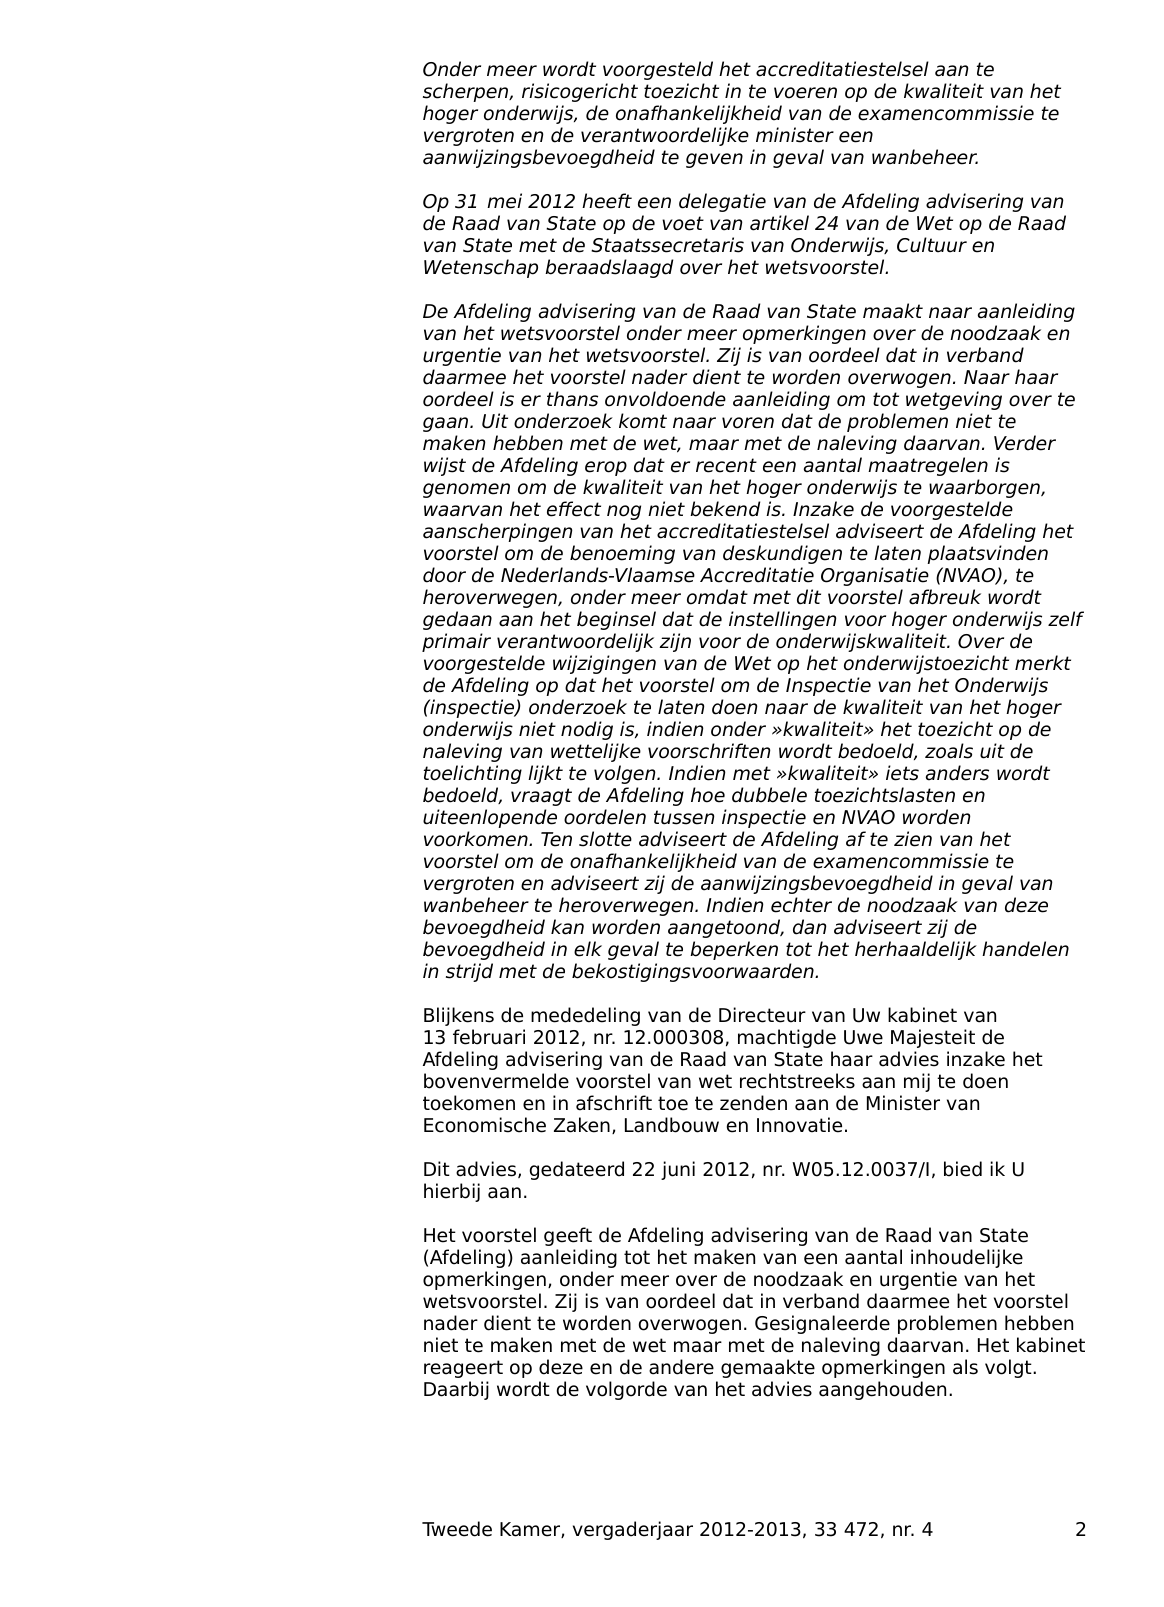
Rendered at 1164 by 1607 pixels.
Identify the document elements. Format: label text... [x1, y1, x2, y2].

text Het voorstel geeft de Afdeling advisering van de Raad van State (Afdeling) aanleiding tot het maken van een aantal inhoudelijke opmerkingen, onder meer over de noodzaak en urgentie van het wetsvoorstel. Zij is van oordeel dat in verband daarmee het voorstel nader dient te worden overwogen. Gesignaleerde problemen hebben niet te maken met de wet maar met de naleving daarvan. Het kabinet reageert op deze en de andere gemaakte opmerkingen als volgt. Daarbij wordt de volgorde van het advies aangehouden. [422, 1225, 1087, 1401]
text De Afdeling advisering van de Raad van State maakt naar aanleiding van het wetsvoorstel onder meer opmerkingen over de noodzaak en urgentie van het wetsvoorstel. Zij is van oordeel dat in verband daarmee het voorstel nader dient te worden overwogen. Naar haar oordeel is er thans onvoldoende aanleiding om tot wetgeving over te gaan. Uit onderzoek komt naar voren dat de problemen niet te maken hebben met de wet, maar met de naleving daarvan. Verder wijst de Afdeling erop dat er recent een aantal maatregelen is genomen om de kwaliteit van het hoger onderwijs te waarborgen, waarvan het effect nog niet bekend is. Inzake de voorgestelde aanscherpingen van het accreditatiestelsel adviseert de Afdeling het voorstel om de benoeming van deskundigen te laten plaatsvinden door de Nederlands-Vlaamse Accreditatie Organisatie (NVAO), te heroverwegen, onder meer omdat met dit voorstel afbreuk wordt gedaan aan het beginsel dat de instellingen voor hoger onderwijs zelf primair verantwoordelijk zijn voor de onderwijskwaliteit. Over de voorgestelde wijzigingen van de Wet op het onderwijstoezicht merkt de Afdeling op dat het voorstel om de Inspectie van het Onderwijs (inspectie) onderzoek te laten doen naar de kwaliteit van het hoger onderwijs niet nodig is, indien onder »kwaliteit» het toezicht op de naleving van wettelijke voorschriften wordt bedoeld, zoals uit de toelichting lijkt te volgen. Indien met »kwaliteit» iets anders wordt bedoeld, vraagt de Afdeling hoe dubbele toezichtslasten en uiteenlopende oordelen tussen inspectie en NVAO worden voorkomen. Ten slotte adviseert de Afdeling af te zien van het voorstel om de onafhankelijkheid van de examencommissie te vergroten en adviseert zij de aanwijzingsbevoegdheid in geval van wanbeheer te heroverwegen. Indien echter de noodzaak van deze bevoegdheid kan worden aangetoond, dan adviseert zij de bevoegdheid in elk geval te beperken tot het herhaaldelijk handelen in strijd met de bekostigingsvoorwaarden. [422, 301, 1087, 983]
text Op 31 mei 2012 heeft een delegatie van de Afdeling advisering van de Raad van State op de voet van artikel 24 van de Wet op de Raad van State met de Staatssecretaris van Onderwijs, Cultuur en Wetenschap beraadslaagd over het wetsvoorstel. [422, 191, 1087, 279]
text Dit advies, gedateerd 22 juni 2012, nr. W05.12.0037/I, bied ik U hierbij aan. [422, 1159, 1087, 1203]
text Onder meer wordt voorgesteld het accreditatiestelsel aan te scherpen, risicogericht toezicht in te voeren op de kwaliteit van het hoger onderwijs, de onafhankelijkheid van de examencommissie te vergroten en de verantwoordelijke minister een aanwijzingsbevoegdheid te geven in geval van wanbeheer. [422, 59, 1087, 169]
text Blijkens de mededeling van de Directeur van Uw kabinet van 13 februari 2012, nr. 12.000308, machtigde Uwe Majesteit de Afdeling advisering van de Raad van State haar advies inzake het bovenvermelde voorstel van wet rechtstreeks aan mij te doen toekomen en in afschrift toe te zenden aan de Minister van Economische Zaken, Landbouw en Innovatie. [422, 1005, 1087, 1137]
